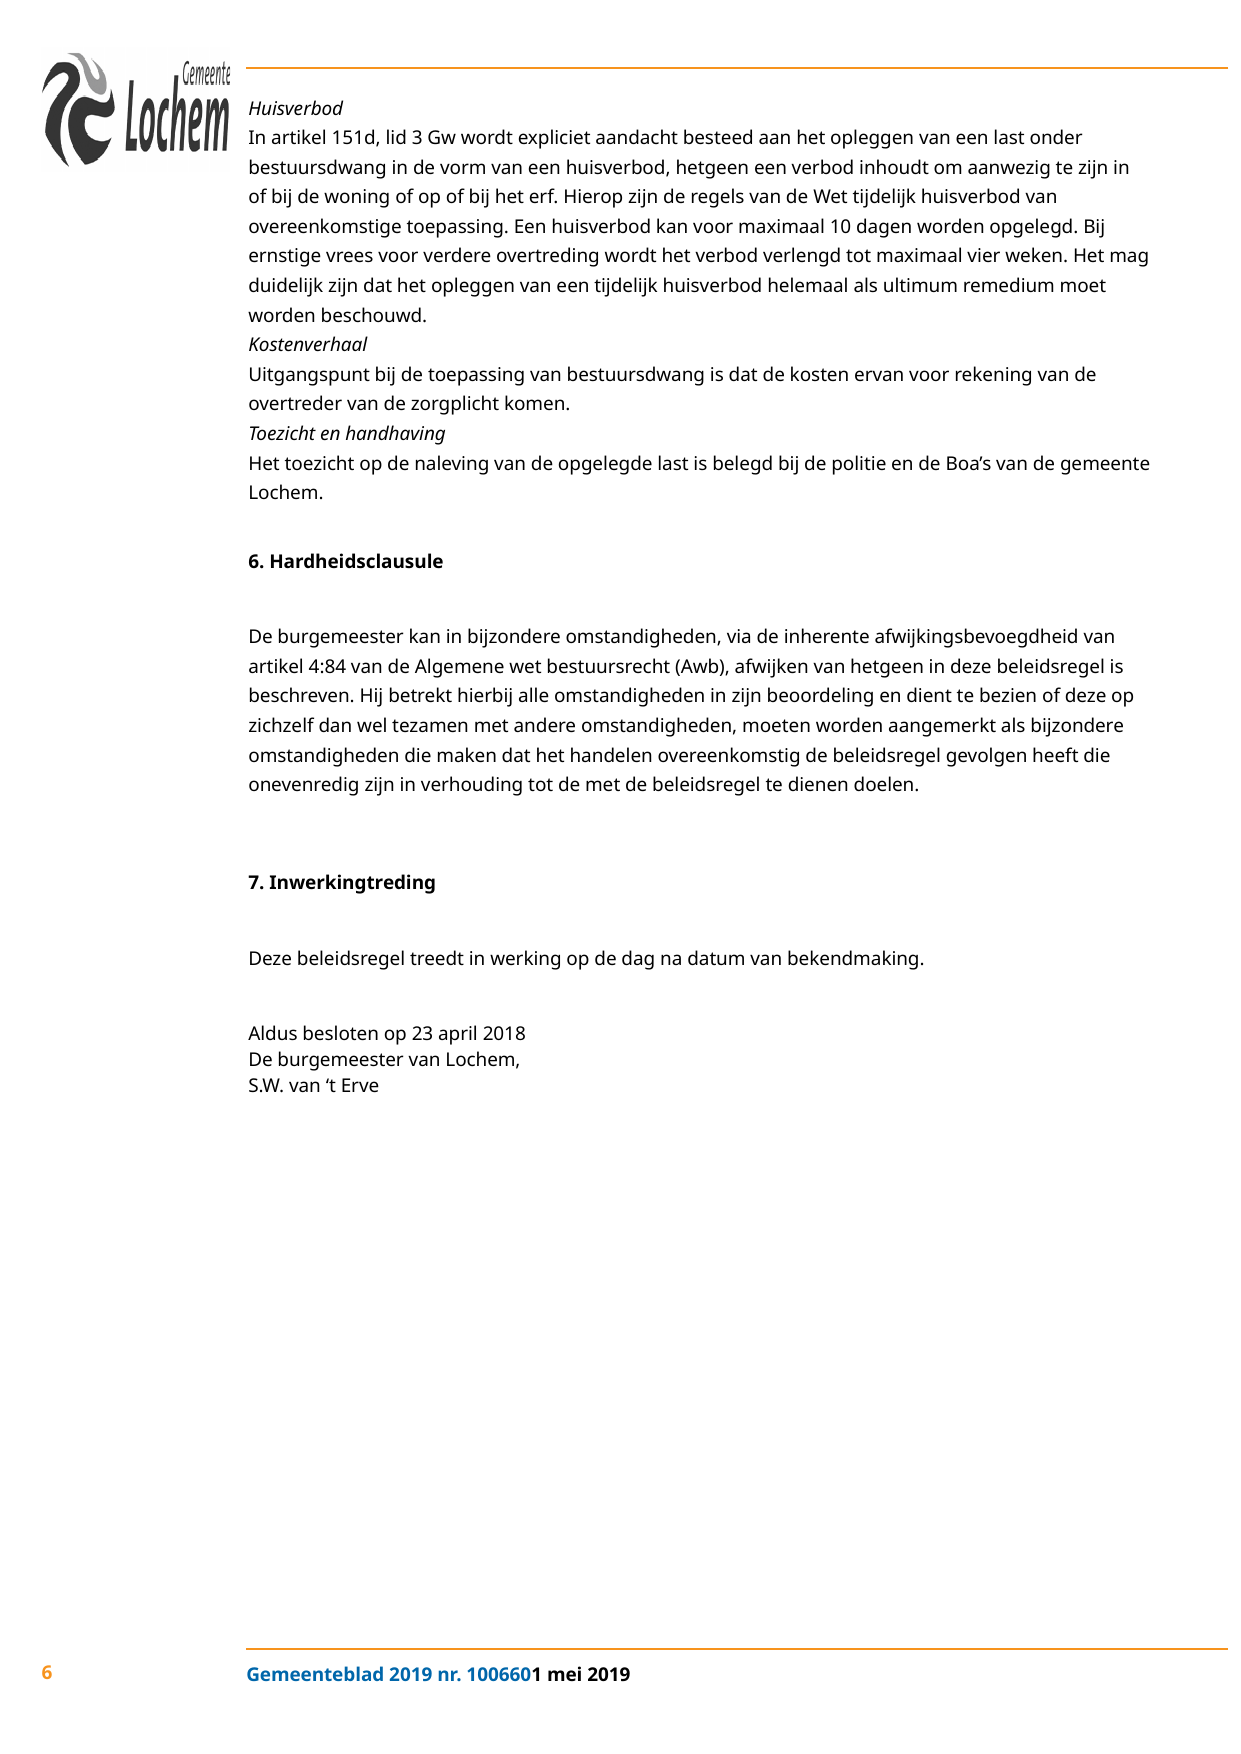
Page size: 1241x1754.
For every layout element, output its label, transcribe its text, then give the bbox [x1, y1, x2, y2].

text 6. Hardheidsclausule [248, 546, 1152, 574]
text Het toezicht op de naleving van de opgelegde last is belegd bij de politie en de Boa’s van de gemeente Lochem. [248, 450, 1152, 505]
text Huisverbod [248, 95, 1152, 121]
text Uitgangspunt bij de toepassing van bestuursdwang is dat de kosten ervan voor rekening van de overtreder van de zorgplicht komen. [248, 361, 1152, 416]
text In artikel 151d, lid 3 Gw wordt expliciet aandacht besteed aan het opleggen van een last onder bestuursdwang in de vorm van een huisverbod, hetgeen een verbod inhoudt om aanwezig te zijn in of bij de woning of op of bij het erf. Hierop zijn de regels van de Wet tijdelijk huisverbod van overeenkomstige toepassing. Een huisverbod kan voor maximaal 10 dagen worden opgelegd. Bij ernstige vrees voor verdere overtreding wordt het verbod verlengd tot maximaal vier weken. Het mag duidelijk zijn dat het opleggen van een tijdelijk huisverbod helemaal als ultimum remedium moet worden beschouwd. [248, 124, 1152, 328]
text De burgemeester kan in bijzondere omstandigheden, via de inherente afwijkingsbevoegdheid van artikel 4:84 van de Algemene wet bestuursrecht (Awb), afwijken van hetgeen in deze beleidsregel is beschreven. Hij betrekt hierbij alle omstandigheden in zijn beoordeling en dient te bezien of deze op zichzelf dan wel tezamen met andere omstandigheden, moeten worden aangemerkt als bijzondere omstandigheden die maken dat het handelen overeenkomstig de beleidsregel gevolgen heeft die onevenredig zijn in verhouding tot de met de beleidsregel te dienen doelen. [248, 623, 1152, 797]
text De burgemeester van Lochem, [248, 1046, 1152, 1072]
text Toezicht en handhaving [248, 420, 1152, 446]
text Deze beleidsregel treedt in werking op de dag na datum van bekendmaking. [248, 945, 1152, 971]
text Aldus besloten op 23 april 2018 [248, 1020, 1152, 1046]
picture [41, 47, 231, 172]
text 7. Inwerkingtreding [248, 867, 1152, 896]
text S.W. van ‘t Erve [248, 1072, 1152, 1098]
text Kostenverhaal [248, 331, 1152, 357]
